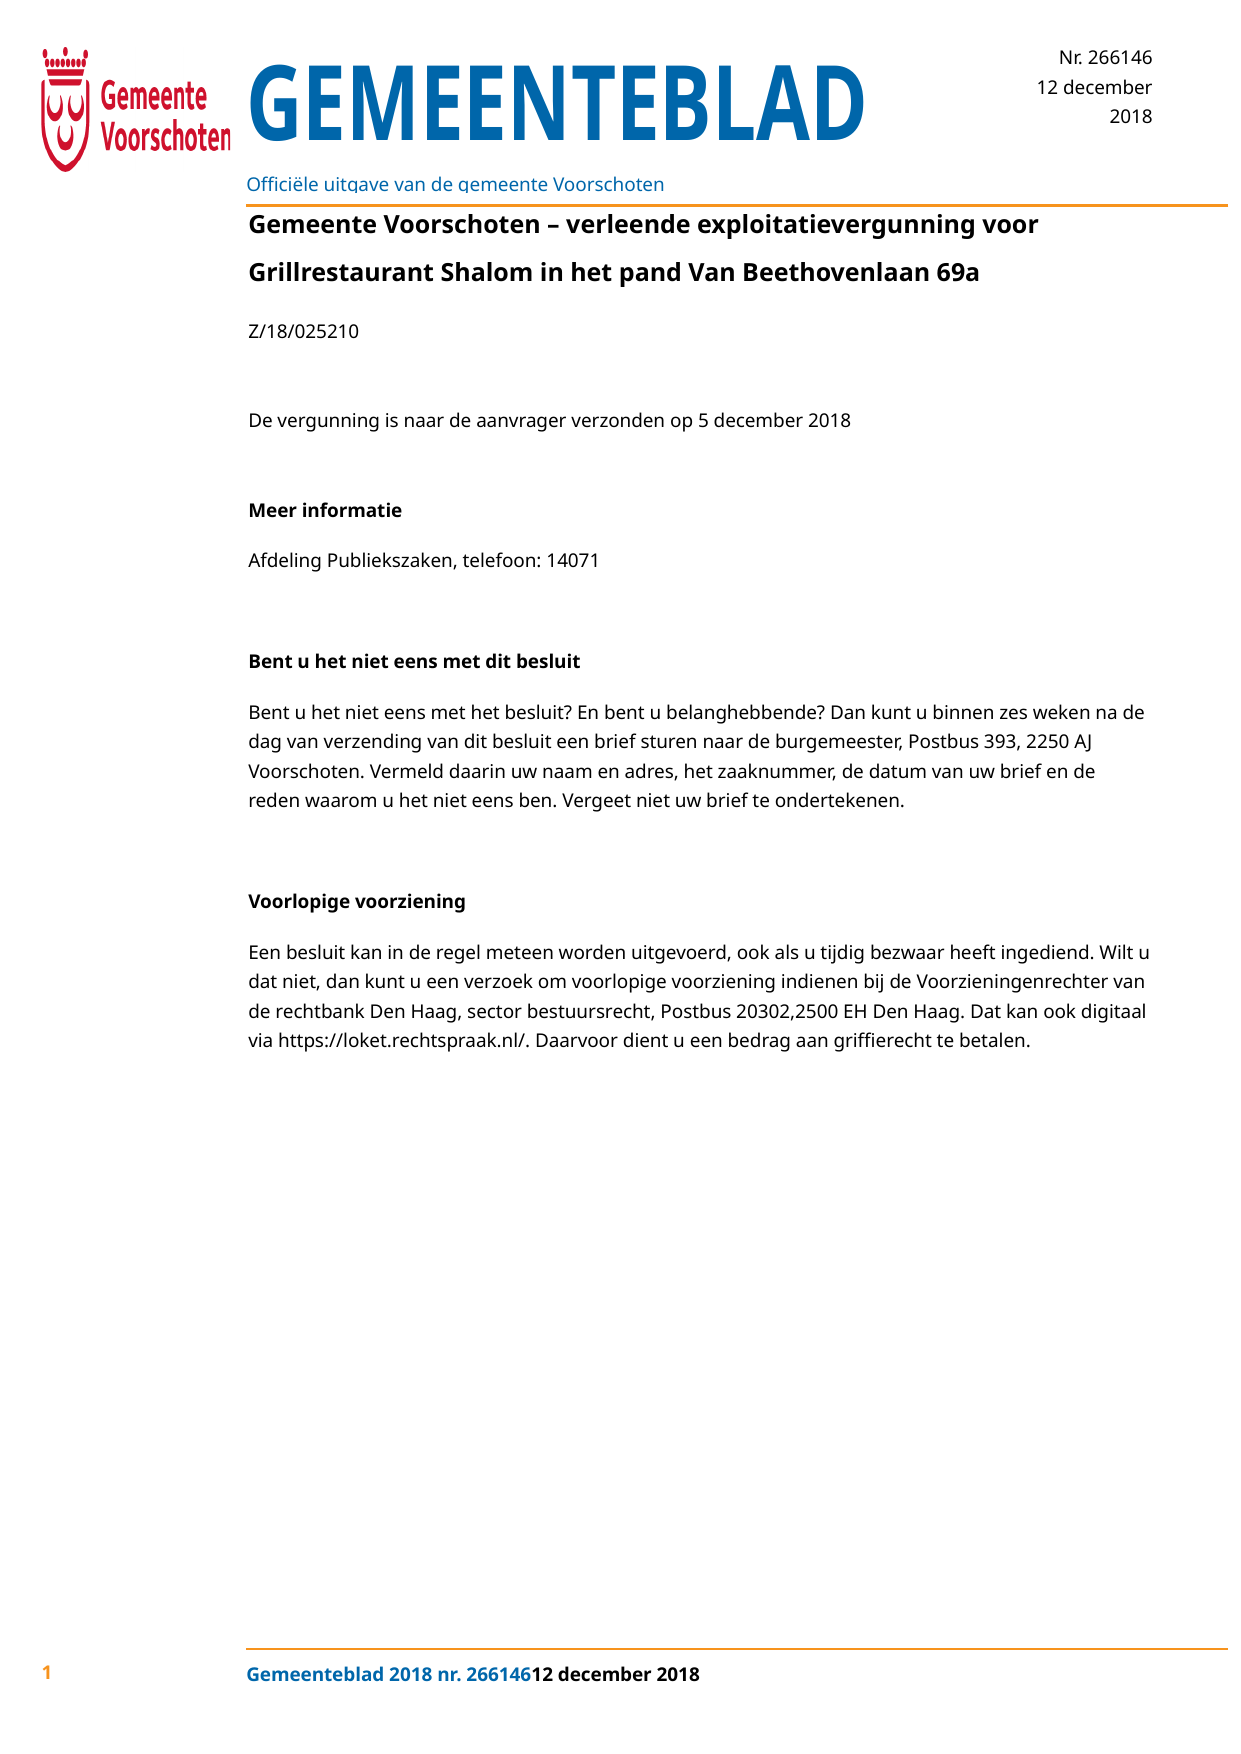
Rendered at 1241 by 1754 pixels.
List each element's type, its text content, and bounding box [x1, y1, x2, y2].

text Afdeling Publiekszaken, telefoon: 14071 [248, 548, 1152, 573]
text Gemeente Voorschoten – verleende exploitatievergunning voor Grillrestaurant Shalom in het pand Van Beethovenlaan 69a [248, 207, 1152, 288]
text Een besluit kan in de regel meteen worden uitgevoerd, ook als u tijdig bezwaar heeft ingediend. Wilt u dat niet, dan kunt u een verzoek om voorlopige voorziening indienen bij de Voorzieningenrechter van de rechtbank Den Haag, sector bestuursrecht, Postbus 20302,2500 EH Den Haag. Dat kan ook digitaal via https://loket.rechtspraak.nl/. Daarvoor dient u een bedrag aan griffierecht te betalen. [248, 939, 1152, 1053]
text Z/18/025210 [248, 318, 1152, 344]
text Bent u het niet eens met dit besluit [248, 648, 1152, 674]
text Bent u het niet eens met het besluit? En bent u belanghebbende? Dan kunt u binnen zes weken na de dag van verzending van dit besluit een brief sturen naar de burgemeester, Postbus 393, 2250 AJ Voorschoten. Vermeld daarin uw naam en adres, het zaaknummer, de datum van uw brief en de reden waarom u het niet eens ben. Vergeet niet uw brief te ondertekenen. [248, 699, 1152, 813]
text De vergunning is naar de aanvrager verzonden op 5 december 2018 [248, 408, 1152, 433]
picture [41, 47, 231, 172]
text Meer informatie [248, 497, 1152, 523]
text Voorlopige voorziening [248, 888, 1152, 914]
